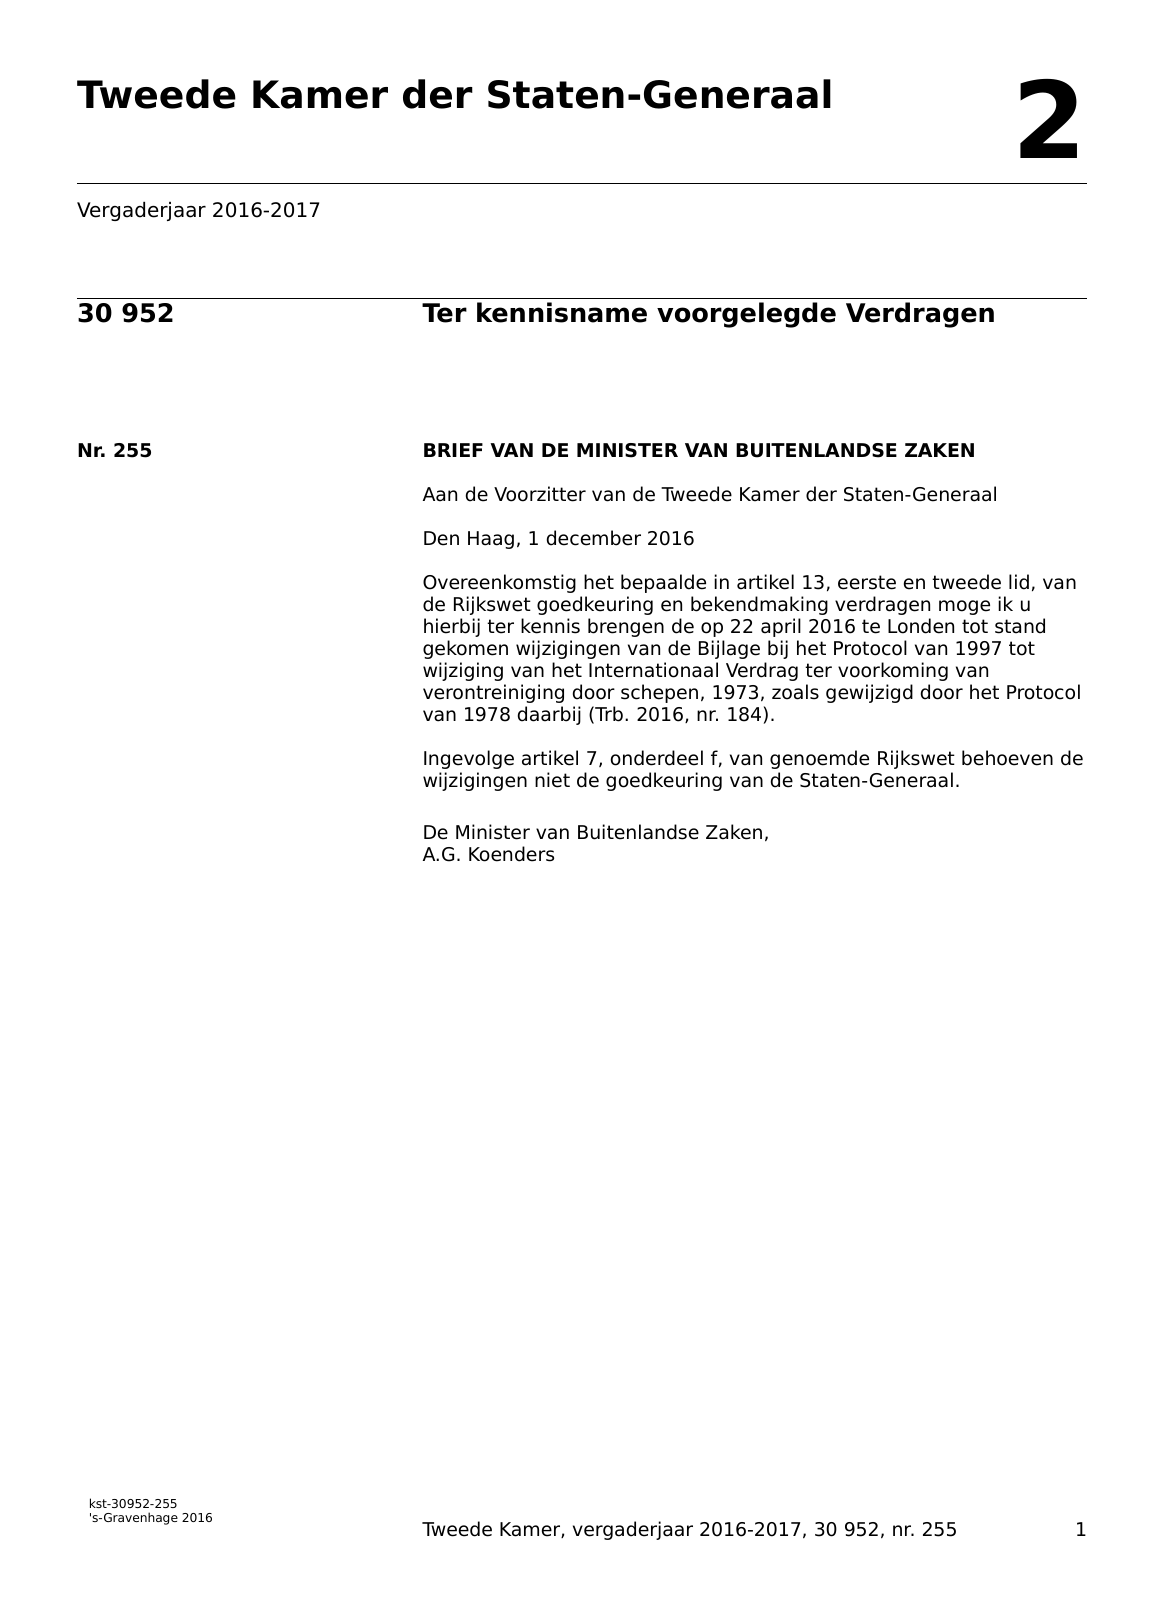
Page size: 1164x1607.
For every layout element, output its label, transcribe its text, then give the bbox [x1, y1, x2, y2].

text Aan de Voorzitter van de Tweede Kamer der Staten-Generaal [422, 484, 1087, 506]
table_header Tweede Kamer der Staten-Generaal [77, 59, 886, 183]
text Ingevolge artikel 7, onderdeel f, van genoemde Rijkswet behoeven de wijzigingen niet de goedkeuring van de Staten-Generaal. [422, 748, 1087, 792]
subtitle 30 952 Ter kennisname voorgelegde Verdragen [77, 299, 1087, 329]
text 's-Gravenhage 2016 [88, 1511, 323, 1525]
table_header 2 [886, 59, 1087, 183]
text Den Haag, 1 december 2016 [422, 528, 1087, 550]
text De Minister van Buitenlandse Zaken, A.G. Koenders [422, 822, 1087, 866]
text kst-30952-255 [88, 1497, 323, 1511]
text Overeenkomstig het bepaalde in artikel 13, eerste en tweede lid, van de Rijkswet goedkeuring en bekendmaking verdragen moge ik u hierbij ter kennis brengen de op 22 april 2016 te Londen tot stand gekomen wijzigingen van de Bijlage bij het Protocol van 1997 tot wijziging van het Internationaal Verdrag ter voorkoming van verontreiniging door schepen, 1973, zoals gewijzigd door het Protocol van 1978 daarbij (Trb. 2016, nr. 184). [422, 572, 1087, 726]
subtitle Nr. 255 BRIEF VAN DE MINISTER VAN BUITENLANDSE ZAKEN [77, 440, 1087, 462]
table_cell Vergaderjaar 2016-2017 [77, 184, 1087, 298]
